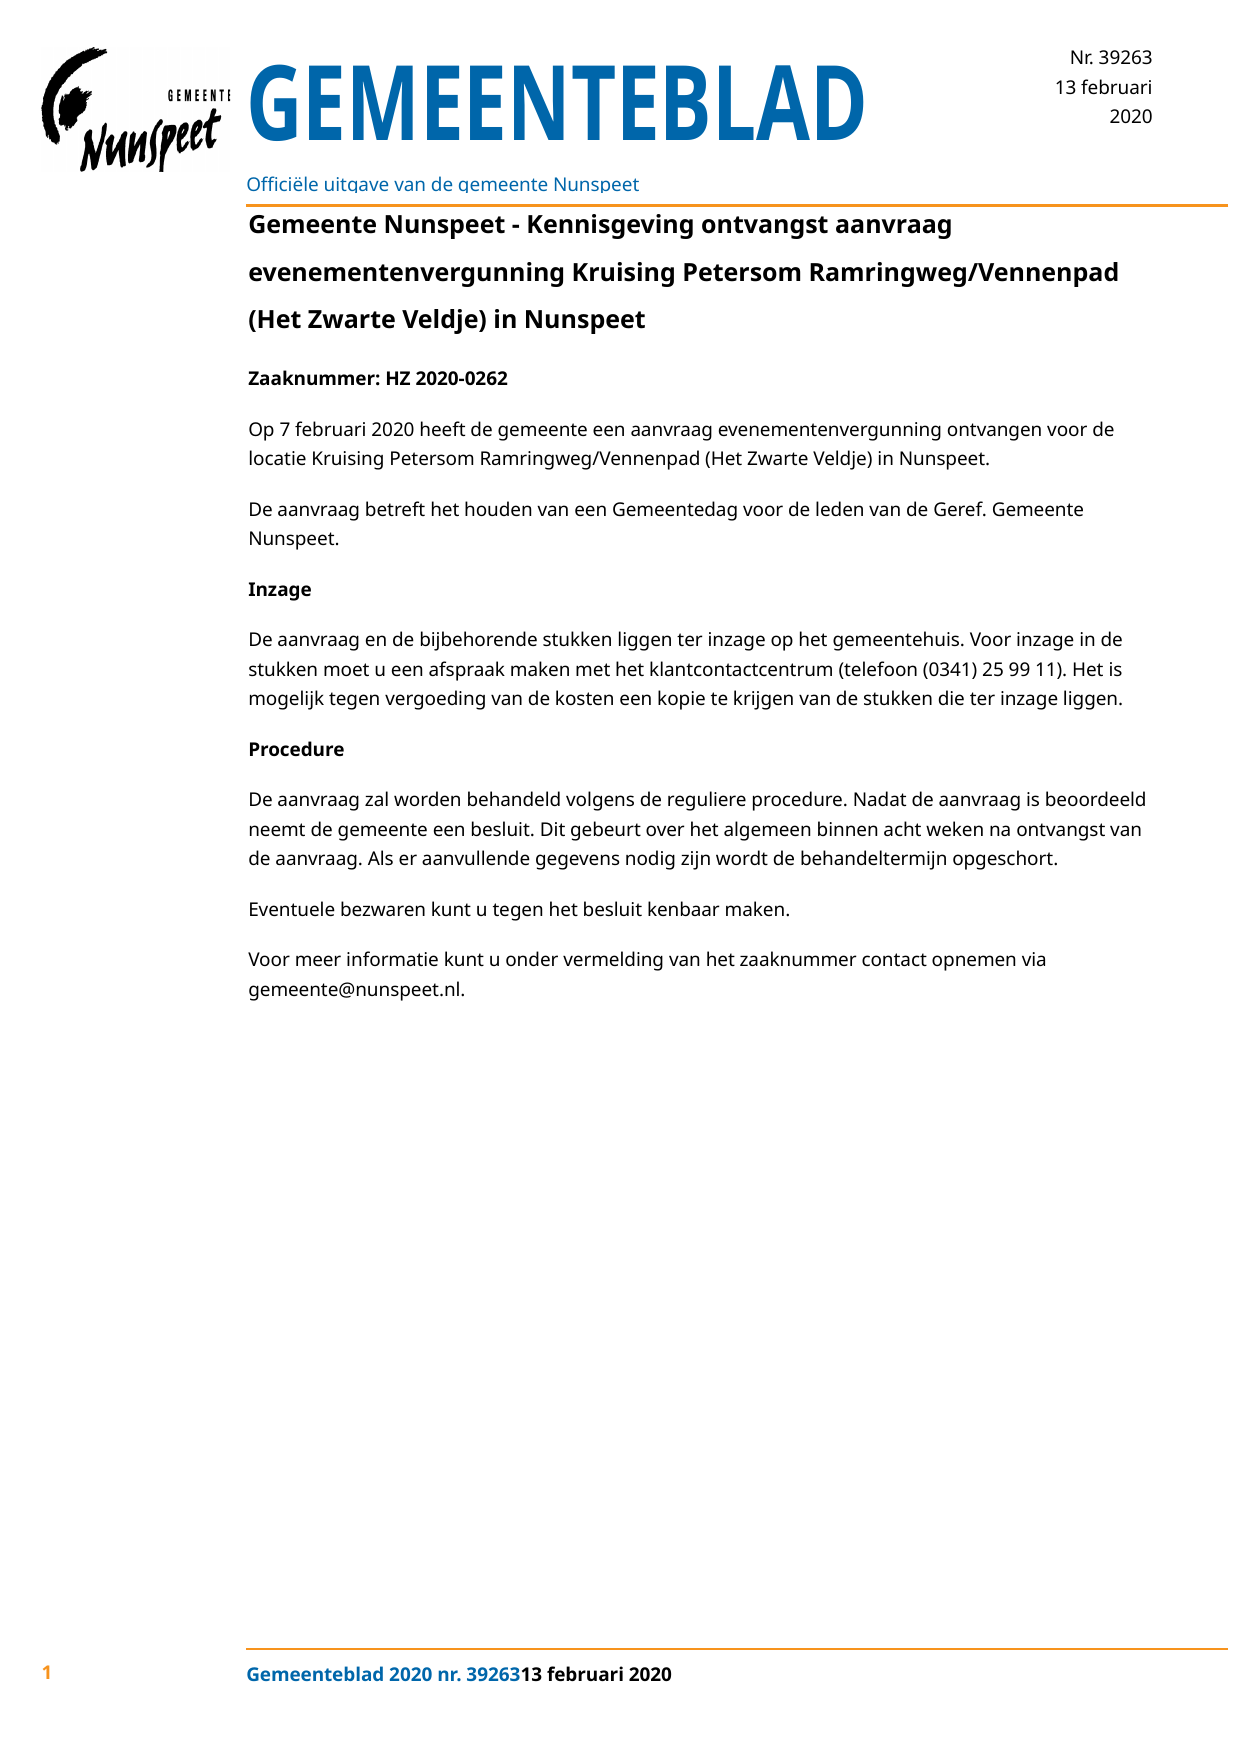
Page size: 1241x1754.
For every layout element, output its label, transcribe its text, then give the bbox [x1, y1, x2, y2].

text Procedure [248, 736, 1152, 762]
text De aanvraag betreft het houden van een Gemeentedag voor de leden van de Geref. Gemeente Nunspeet. [248, 496, 1152, 551]
text Op 7 februari 2020 heeft de gemeente een aanvraag evenementenvergunning ontvangen voor de locatie Kruising Petersom Ramringweg/Vennenpad (Het Zwarte Veldje) in Nunspeet. [248, 416, 1152, 471]
text De aanvraag zal worden behandeld volgens de reguliere procedure. Nadat de aanvraag is beoordeeld neemt de gemeente een besluit. Dit gebeurt over het algemeen binnen acht weken na ontvangst van de aanvraag. Als er aanvullende gegevens nodig zijn wordt de behandeltermijn opgeschort. [248, 786, 1152, 871]
text De aanvraag en de bijbehorende stukken liggen ter inzage op het gemeentehuis. Voor inzage in de stukken moet u een afspraak maken met het klantcontactcentrum (telefoon (0341) 25 99 11). Het is mogelijk tegen vergoeding van de kosten een kopie te krijgen van de stukken die ter inzage liggen. [248, 626, 1152, 711]
text Eventuele bezwaren kunt u tegen het besluit kenbaar maken. [248, 896, 1152, 922]
text Voor meer informatie kunt u onder vermelding van het zaaknummer contact opnemen via gemeente@nunspeet.nl. [248, 946, 1152, 1002]
picture [41, 47, 231, 172]
text Inzage [248, 576, 1152, 602]
text Gemeente Nunspeet - Kennisgeving ontvangst aanvraag evenementenvergunning Kruising Petersom Ramringweg/Vennenpad (Het Zwarte Veldje) in Nunspeet [248, 207, 1152, 336]
text Zaaknummer: HZ 2020-0262 [248, 366, 1152, 391]
